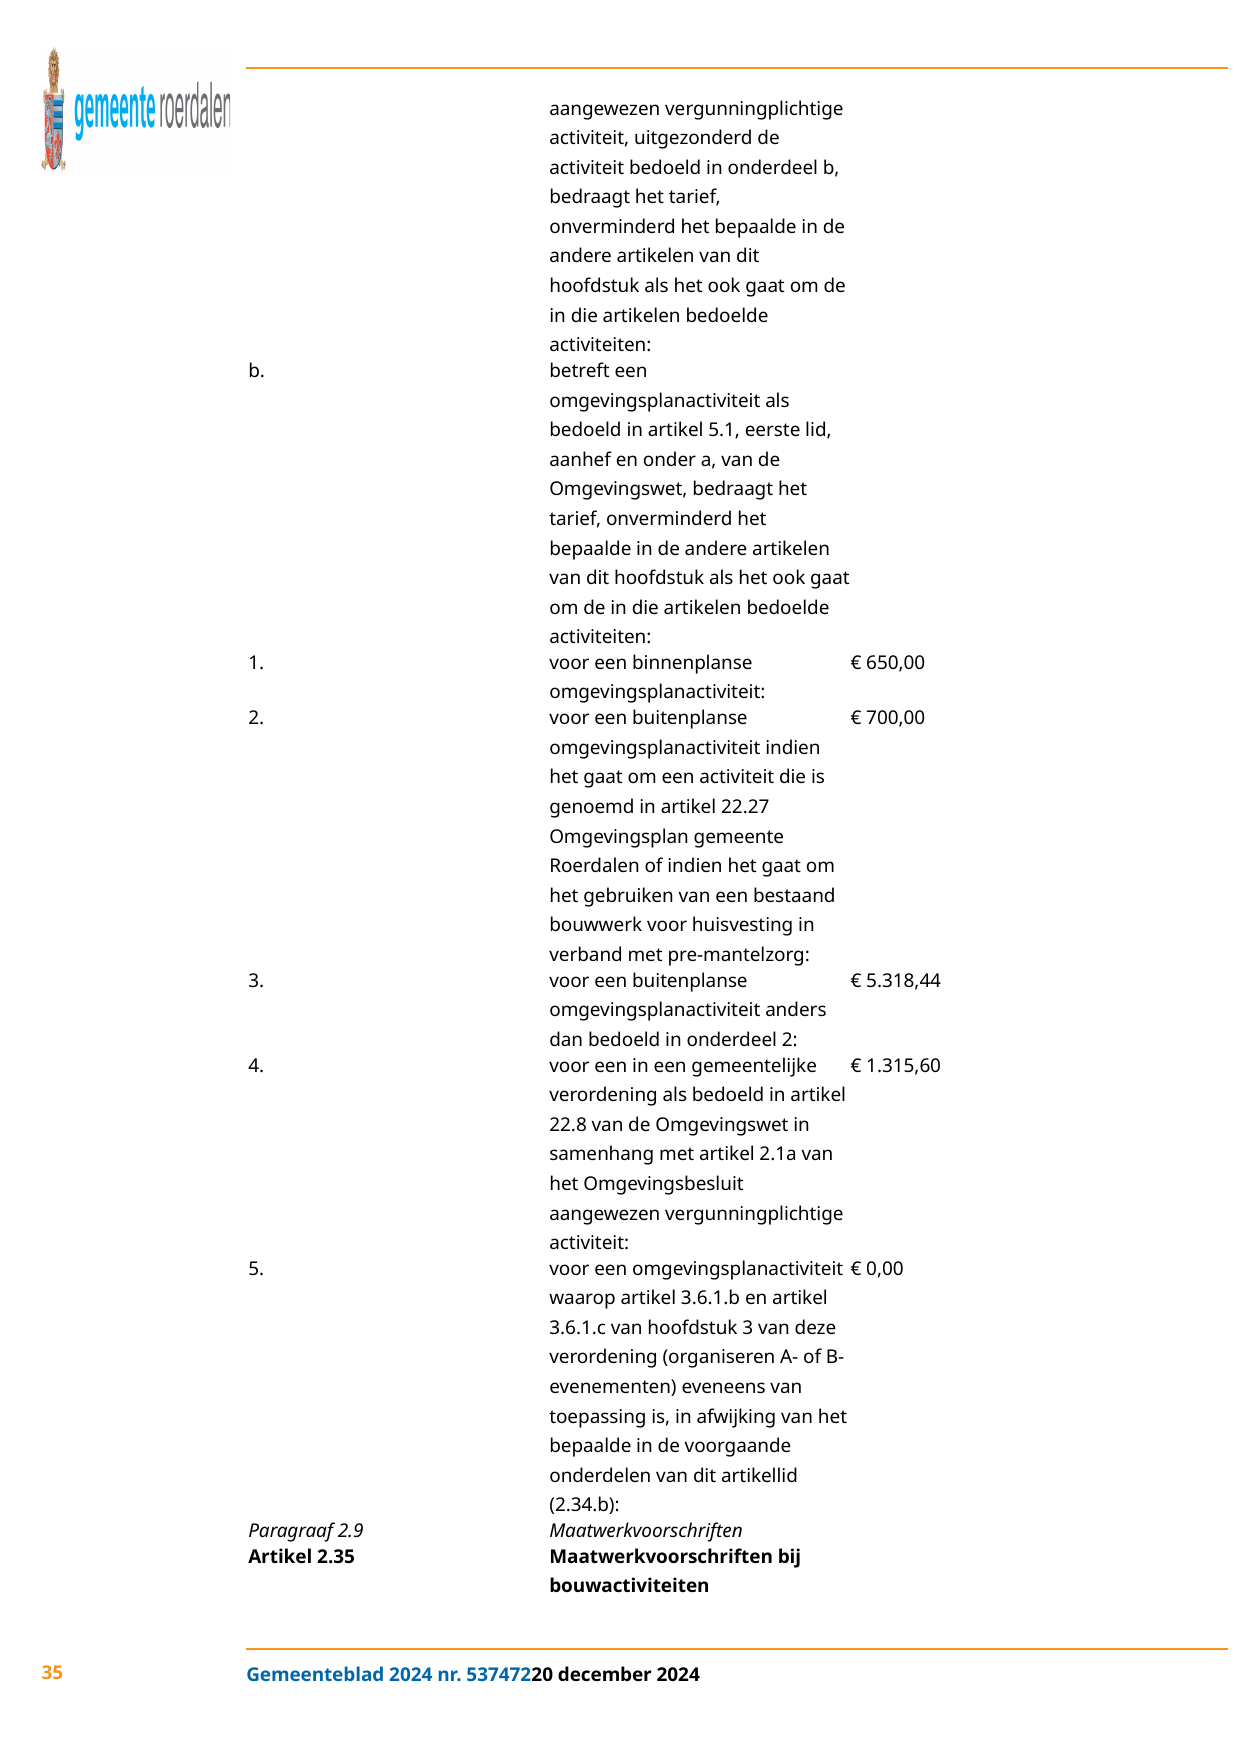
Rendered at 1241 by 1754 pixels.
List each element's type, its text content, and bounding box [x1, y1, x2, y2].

table_cell b. [248, 357, 549, 649]
table_cell voor een binnenplanse omgevingsplanactiviteit: [549, 649, 850, 704]
table_cell € 650,00 [850, 649, 1152, 704]
picture [41, 47, 231, 172]
table_cell Maatwerkvoorschriften [549, 1518, 850, 1543]
table_cell [850, 1518, 1152, 1543]
table_cell € 700,00 [850, 705, 1152, 967]
table_cell voor een omgevingsplanactiviteit waarop artikel 3.6.1.b en artikel 3.6.1.c van hoofdstuk 3 van deze verordening (organiseren A- of B-evenementen) eveneens van toepassing is, in afwijking van het bepaalde in de voorgaande onderdelen van dit artikellid (2.34.b): [549, 1255, 850, 1517]
table_cell voor een in een gemeentelijke verordening als bedoeld in artikel 22.8 van de Omgevingswet in samenhang met artikel 2.1a van het Omgevingsbesluit aangewezen vergunningplichtige activiteit: [549, 1052, 850, 1255]
table_cell Maatwerkvoorschriften bij bouwactiviteiten [549, 1543, 850, 1598]
table_cell [248, 95, 549, 357]
table_cell € 5.318,44 [850, 967, 1152, 1052]
table_cell [850, 357, 1152, 649]
table_cell 1. [248, 649, 549, 704]
table_cell [850, 95, 1152, 357]
table_cell 4. [248, 1052, 549, 1255]
table_cell € 0,00 [850, 1255, 1152, 1517]
table_cell Paragraaf 2.9 [248, 1518, 549, 1543]
table_cell aangewezen vergunningplichtige activiteit, uitgezonderd de activiteit bedoeld in onderdeel b, bedraagt het tarief, onverminderd het bepaalde in de andere artikelen van dit hoofdstuk als het ook gaat om de in die artikelen bedoelde activiteiten: [549, 95, 850, 357]
table_cell 5. [248, 1255, 549, 1517]
table_cell € 1.315,60 [850, 1052, 1152, 1255]
table_cell 2. [248, 705, 549, 967]
table_cell voor een buitenplanse omgevingsplanactiviteit indien het gaat om een activiteit die is genoemd in artikel 22.27 Omgevingsplan gemeente Roerdalen of indien het gaat om het gebruiken van een bestaand bouwwerk voor huisvesting in verband met pre-mantelzorg: [549, 705, 850, 967]
table_cell betreft een omgevingsplanactiviteit als bedoeld in artikel 5.1, eerste lid, aanhef en onder a, van de Omgevingswet, bedraagt het tarief, onverminderd het bepaalde in de andere artikelen van dit hoofdstuk als het ook gaat om de in die artikelen bedoelde activiteiten: [549, 357, 850, 649]
table_cell voor een buitenplanse omgevingsplanactiviteit anders dan bedoeld in onderdeel 2: [549, 967, 850, 1052]
table_cell [850, 1543, 1152, 1598]
table_cell 3. [248, 967, 549, 1052]
table_cell Artikel 2.35 [248, 1543, 549, 1598]
